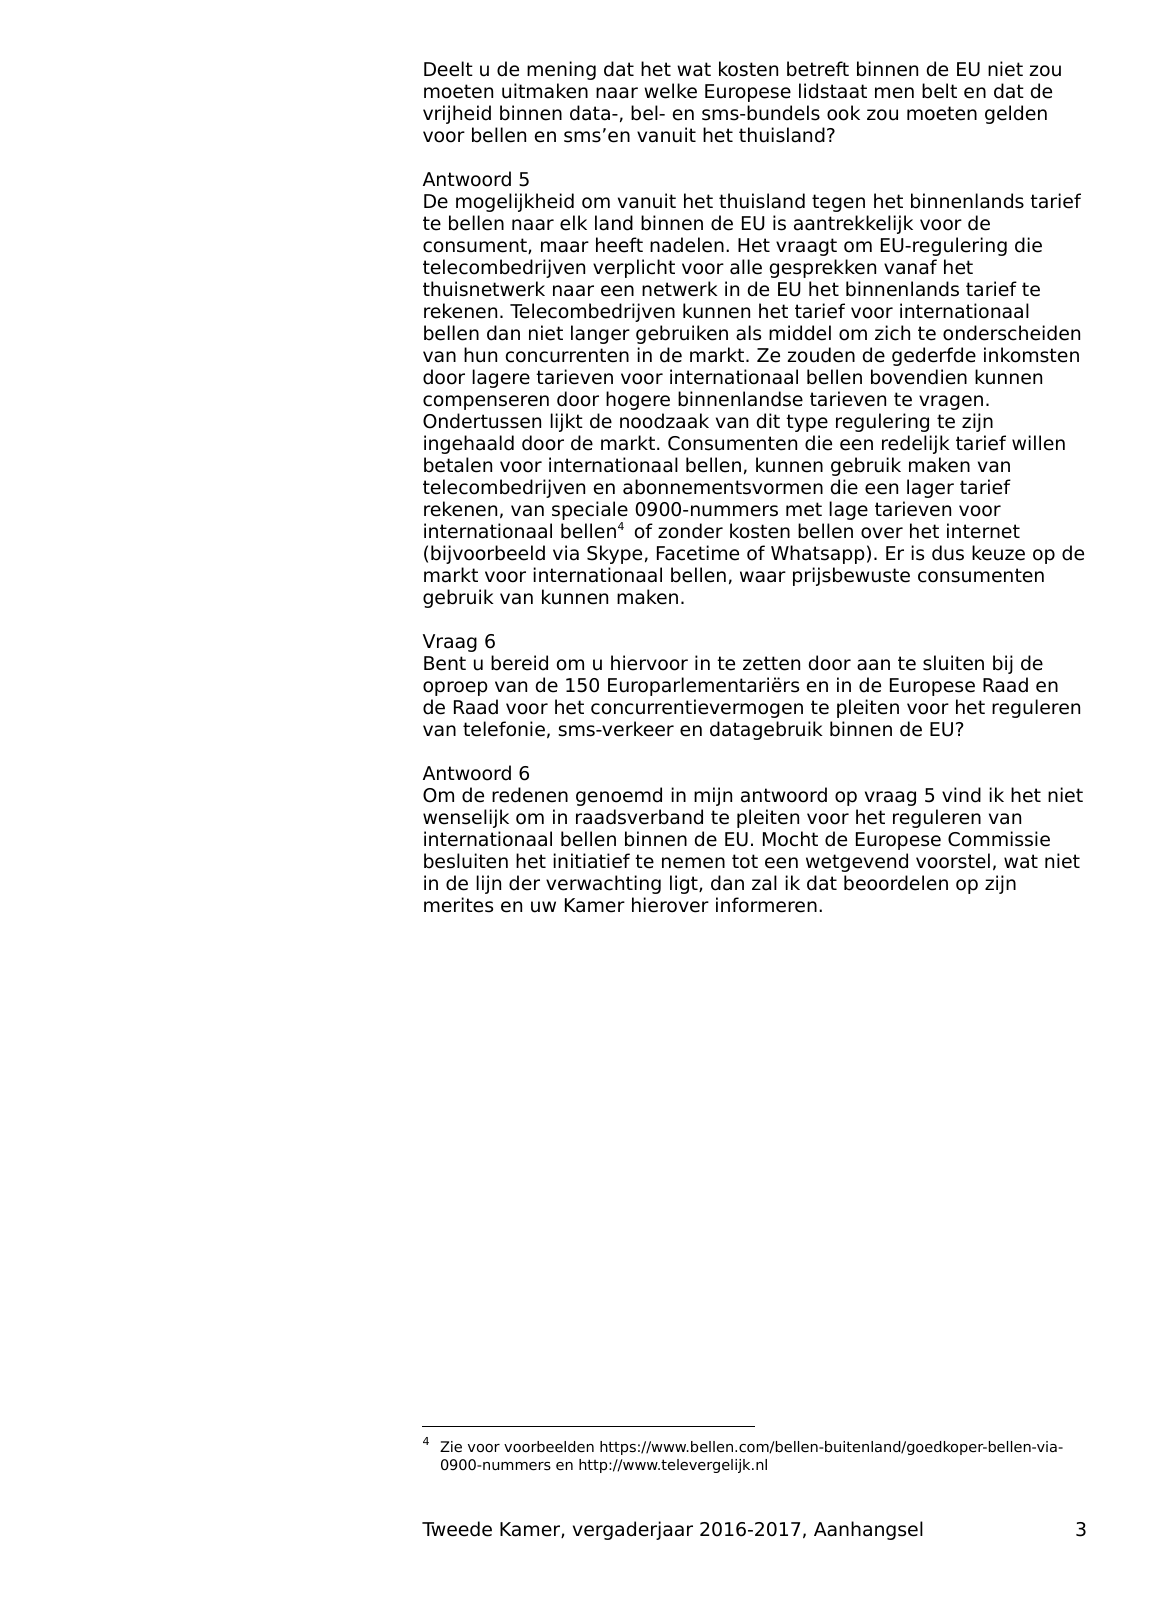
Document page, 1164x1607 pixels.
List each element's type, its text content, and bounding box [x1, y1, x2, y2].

text De mogelijkheid om vanuit het thuisland tegen het binnenlands tarief te bellen naar elk land binnen de EU is aantrekkelijk voor de consument, maar heeft nadelen. Het vraagt om EU-regulering die telecombedrijven verplicht voor alle gesprekken vanaf het thuisnetwerk naar een netwerk in de EU het binnenlands tarief te rekenen. Telecombedrijven kunnen het tarief voor internationaal bellen dan niet langer gebruiken als middel om zich te onderscheiden van hun concurrenten in de markt. Ze zouden de gederfde inkomsten door lagere tarieven voor internationaal bellen bovendien kunnen compenseren door hogere binnenlandse tarieven te vragen. Ondertussen lijkt de noodzaak van dit type regulering te zijn ingehaald door de markt. Consumenten die een redelijk tarief willen betalen voor internationaal bellen, kunnen gebruik maken van telecombedrijven en abonnementsvormen die een lager tarief rekenen, van speciale 0900-nummers met lage tarieven voor internationaal bellen of zonder kosten bellen over het internet (bijvoorbeeld via Skype, Facetime of Whatsapp). Er is dus keuze op de markt voor internationaal bellen, waar prijsbewuste consumenten gebruik van kunnen maken. [422, 191, 1087, 609]
text Om de redenen genoemd in mijn antwoord op vraag 5 vind ik het niet wenselijk om in raadsverband te pleiten voor het reguleren van internationaal bellen binnen de EU. Mocht de Europese Commissie besluiten het initiatief te nemen tot een wetgevend voorstel, wat niet in de lijn der verwachting ligt, dan zal ik dat beoordelen op zijn merites en uw Kamer hierover informeren. [422, 785, 1087, 917]
text Antwoord 6 [422, 763, 1087, 785]
text Antwoord 5 [422, 169, 1087, 191]
text Deelt u de mening dat het wat kosten betreft binnen de EU niet zou moeten uitmaken naar welke Europese lidstaat men belt en dat de vrijheid binnen data-, bel- en sms-bundels ook zou moeten gelden voor bellen en sms’en vanuit het thuisland? [422, 59, 1087, 147]
text Zie voor voorbeelden https://www.bellen.com/bellen-buitenland/goedkoper-bellen-via-0900-nummers en http://www.televergelijk.nl [422, 1435, 1087, 1474]
text Bent u bereid om u hiervoor in te zetten door aan te sluiten bij de oproep van de 150 Europarlementariërs en in de Europese Raad en de Raad voor het concurrentievermogen te pleiten voor het reguleren van telefonie, sms-verkeer en datagebruik binnen de EU? [422, 653, 1087, 741]
text Vraag 6 [422, 631, 1087, 653]
